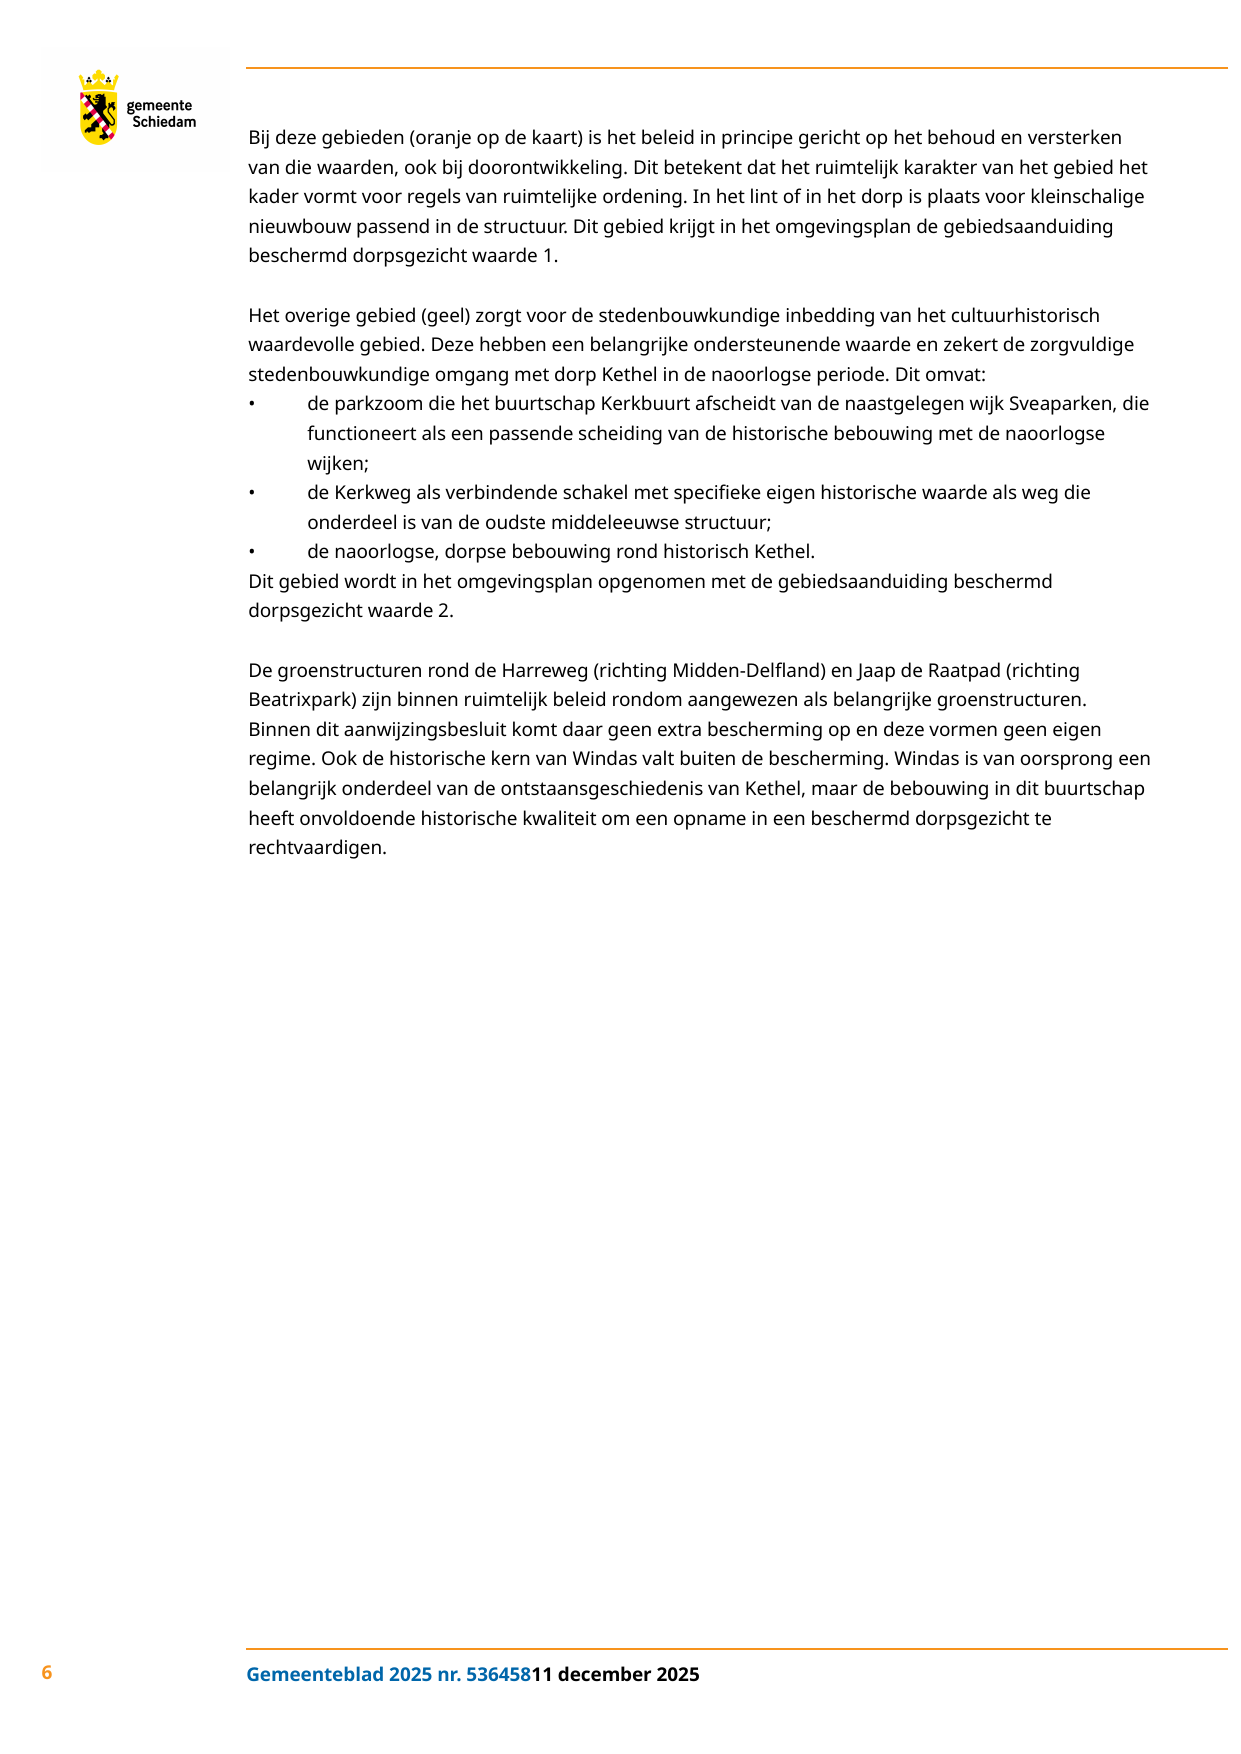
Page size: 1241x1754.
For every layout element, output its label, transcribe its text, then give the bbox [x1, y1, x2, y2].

picture [41, 47, 231, 172]
text Dit gebied wordt in het omgevingsplan opgenomen met de gebiedsaanduiding beschermd dorpsgezicht waarde 2. [248, 568, 1152, 623]
text Het overige gebied (geel) zorgt voor de stedenbouwkundige inbedding van het cultuurhistorisch waardevolle gebied. Deze hebben een belangrijke ondersteunende waarde en zekert de zorgvuldige stedenbouwkundige omgang met dorp Kethel in de naoorlogse periode. Dit omvat: [248, 302, 1152, 387]
list de naoorlogse, dorpse bebouwing rond historisch Kethel. [248, 538, 1152, 564]
text De groenstructuren rond de Harreweg (richting Midden-Delfland) en Jaap de Raatpad (richting Beatrixpark) zijn binnen ruimtelijk beleid rondom aangewezen als belangrijke groenstructuren. Binnen dit aanwijzingsbesluit komt daar geen extra bescherming op en deze vormen geen eigen regime. Ook de historische kern van Windas valt buiten de bescherming. Windas is van oorsprong een belangrijk onderdeel van de ontstaansgeschiedenis van Kethel, maar de bebouwing in dit buurtschap heeft onvoldoende historische kwaliteit om een opname in een beschermd dorpsgezicht te rechtvaardigen. [248, 657, 1152, 860]
list de parkzoom die het buurtschap Kerkbuurt afscheidt van de naastgelegen wijk Sveaparken, die functioneert als een passende scheiding van de historische bebouwing met de naoorlogse wijken; [248, 391, 1152, 476]
text Bij deze gebieden (oranje op de kaart) is het beleid in principe gericht op het behoud en versterken van die waarden, ook bij doorontwikkeling. Dit betekent dat het ruimtelijk karakter van het gebied het kader vormt voor regels van ruimtelijke ordening. In het lint of in het dorp is plaats voor kleinschalige nieuwbouw passend in de structuur. Dit gebied krijgt in het omgevingsplan de gebiedsaanduiding beschermd dorpsgezicht waarde 1. [248, 124, 1152, 268]
list de Kerkweg als verbindende schakel met specifieke eigen historische waarde als weg die onderdeel is van de oudste middeleeuwse structuur; [248, 479, 1152, 535]
